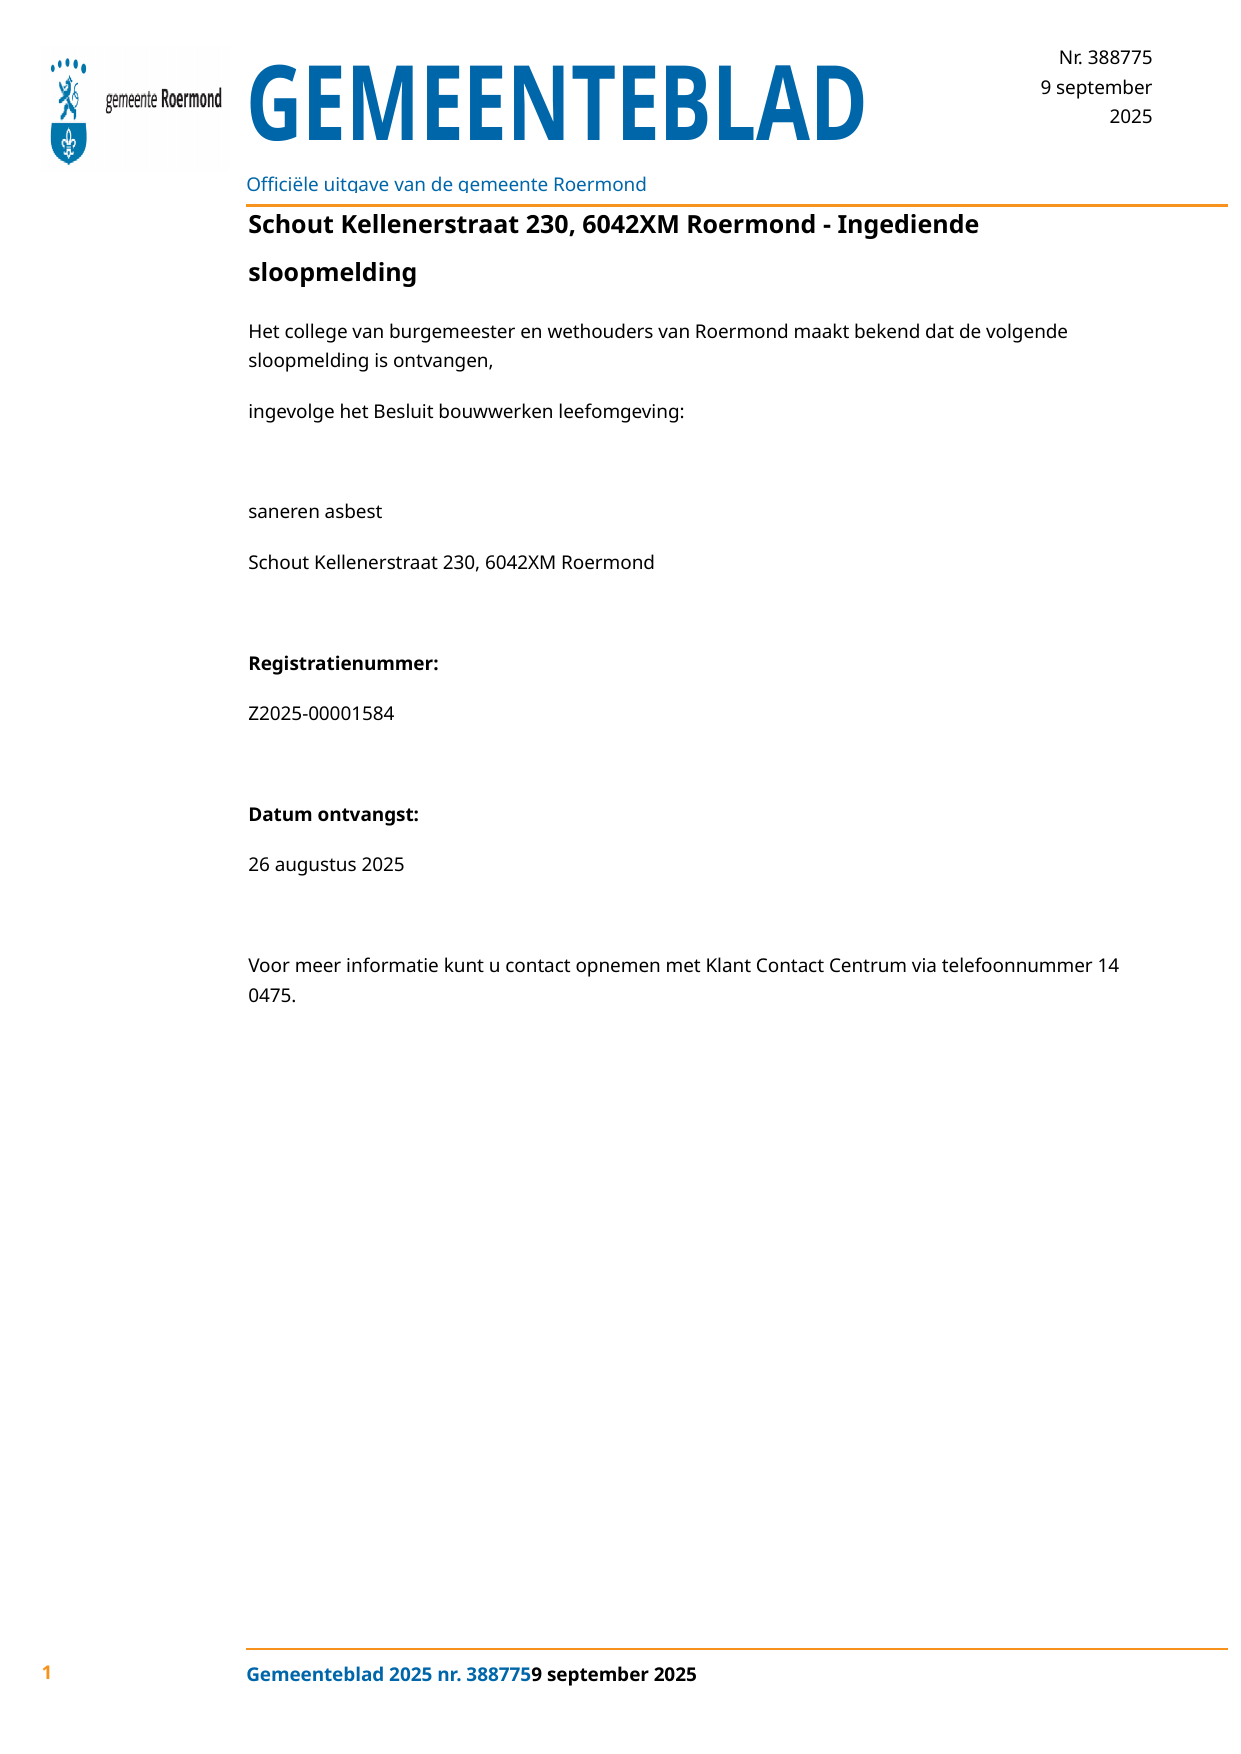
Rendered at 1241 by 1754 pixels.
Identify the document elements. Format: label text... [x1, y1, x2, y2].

text Voor meer informatie kunt u contact opnemen met Klant Contact Centrum via telefoonnummer 14 0475. [248, 952, 1152, 1008]
text Datum ontvangst: [248, 801, 1152, 827]
text 26 augustus 2025 [248, 852, 1152, 877]
text ingevolge het Besluit bouwwerken leefomgeving: [248, 398, 1152, 424]
text Schout Kellenerstraat 230, 6042XM Roermond - Ingediende sloopmelding [248, 207, 1152, 288]
picture [41, 47, 231, 172]
text Het college van burgemeester en wethouders van Roermond maakt bekend dat de volgende sloopmelding is ontvangen, [248, 318, 1152, 373]
text saneren asbest [248, 499, 1152, 524]
text Schout Kellenerstraat 230, 6042XM Roermond [248, 549, 1152, 575]
text Registratienummer: [248, 650, 1152, 676]
text Z2025-00001584 [248, 700, 1152, 726]
